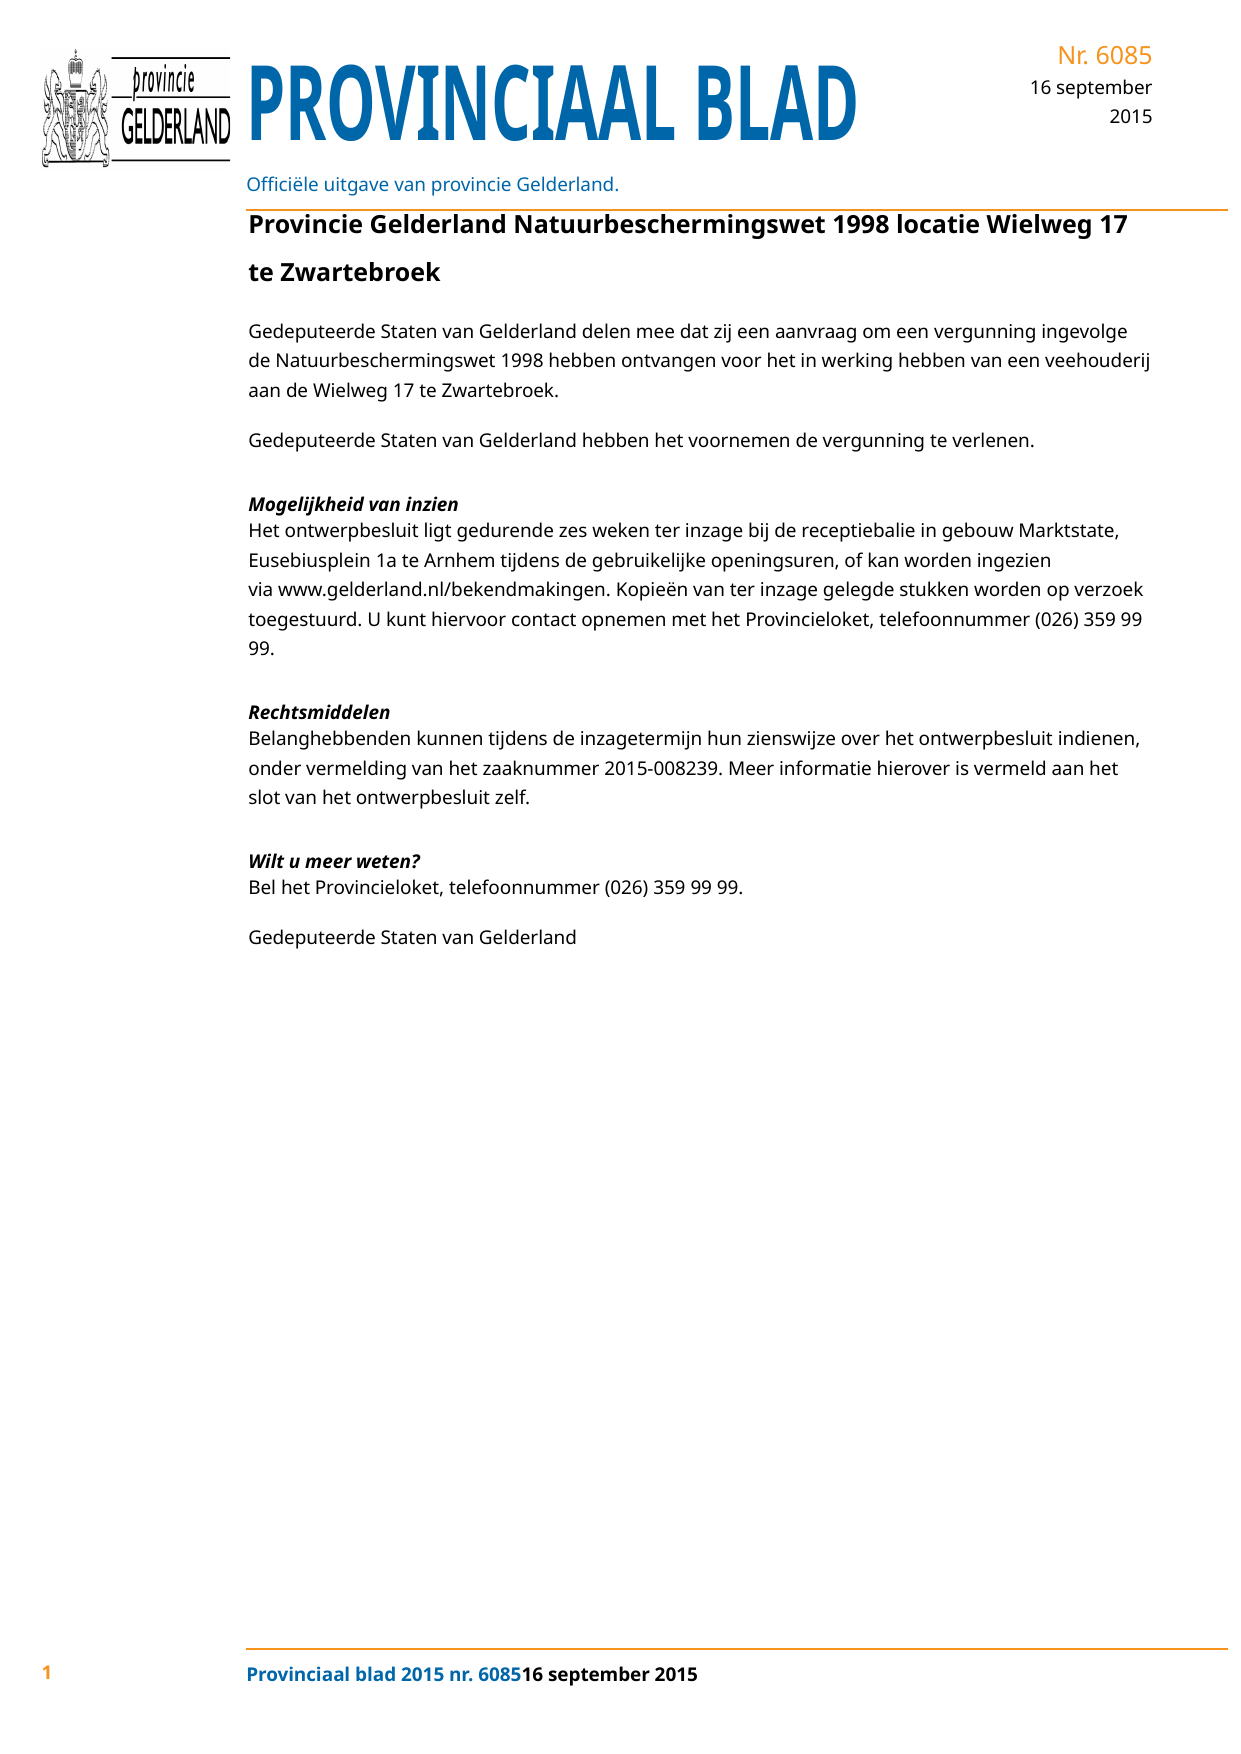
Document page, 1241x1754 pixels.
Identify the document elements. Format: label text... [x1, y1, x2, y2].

text Gedeputeerde Staten van Gelderland hebben het voornemen de vergunning te verlenen. [248, 427, 1152, 453]
text Gedeputeerde Staten van Gelderland delen mee dat zij een aanvraag om een vergunning ingevolge de Natuurbeschermingswet 1998 hebben ontvangen voor het in werking hebben van een veehouderij aan de Wielweg 17 te Zwartebroek. [248, 318, 1152, 403]
text Mogelijkheid van inzien [248, 491, 1152, 517]
text Het ontwerpbesluit ligt gedurende zes weken ter inzage bij de receptiebalie in gebouw Marktstate, Eusebiusplein 1a te Arnhem tijdens de gebruikelijke openingsuren, of kan worden ingezien via www.gelderland.nl/bekendmakingen. Kopieën van ter inzage gelegde stukken worden op verzoek toegestuurd. U kunt hiervoor contact opnemen met het Provincieloket, telefoonnummer (026) 359 99 99. [248, 517, 1152, 661]
text Belanghebbenden kunnen tijdens de inzagetermijn hun zienswijze over het ontwerpbesluit indienen, onder vermelding van het zaaknummer 2015-008239. Meer informatie hierover is vermeld aan het slot van het ontwerpbesluit zelf. [248, 725, 1152, 810]
text Bel het Provincieloket, telefoonnummer (026) 359 99 99. [248, 874, 1152, 900]
text Rechtsmiddelen [248, 699, 1152, 725]
text Gedeputeerde Staten van Gelderland [248, 924, 1152, 950]
text Wilt u meer weten? [248, 848, 1152, 874]
picture [41, 47, 231, 172]
text Provincie Gelderland Natuurbeschermingswet 1998 locatie Wielweg 17 te Zwartebroek [248, 211, 1152, 288]
